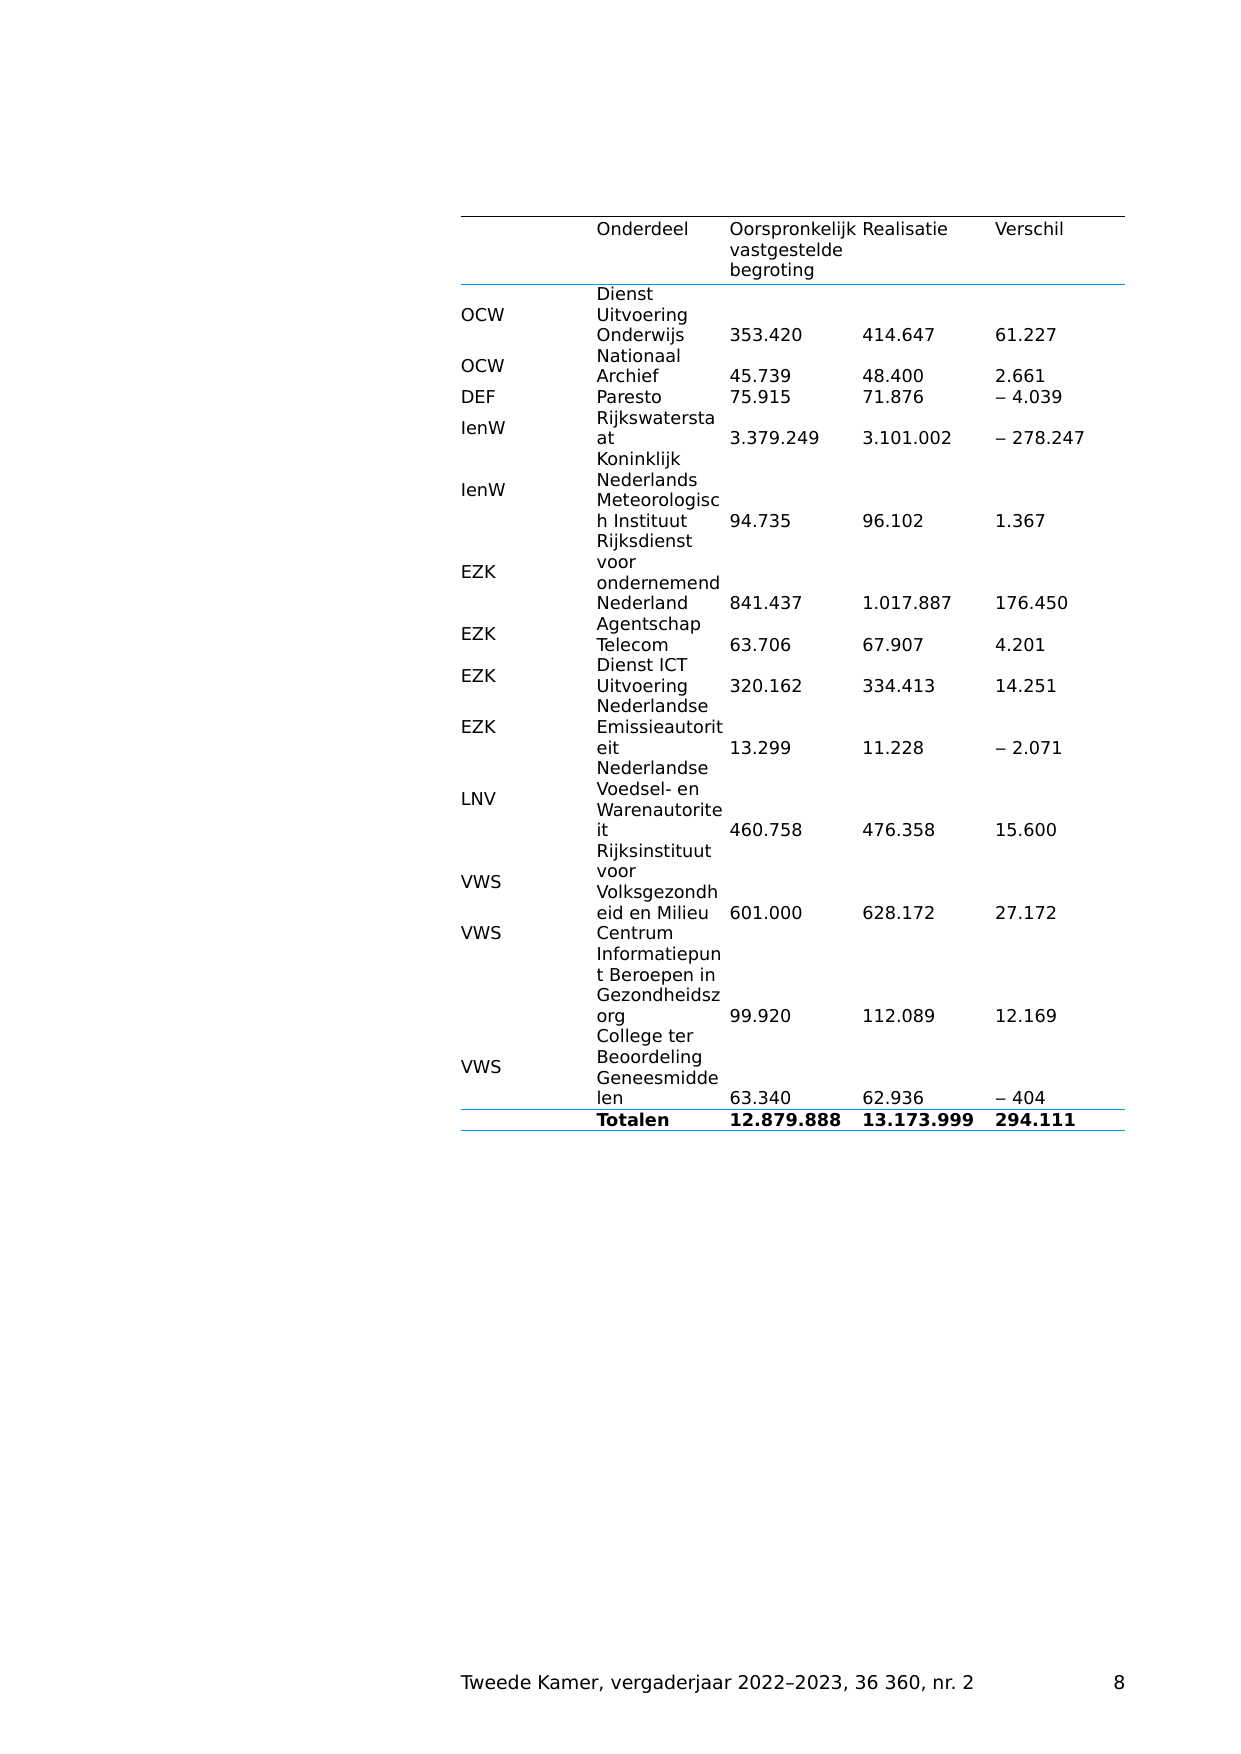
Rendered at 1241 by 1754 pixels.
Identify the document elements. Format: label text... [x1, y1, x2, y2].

table_cell DEF [461, 387, 593, 408]
table_cell 94.735 [726, 449, 859, 531]
table_cell 99.920 [726, 923, 859, 1026]
table_cell 460.758 [726, 758, 859, 841]
table_cell 15.600 [992, 758, 1125, 841]
table_cell 1.017.887 [859, 531, 992, 614]
table_cell 414.647 [859, 285, 992, 346]
table_cell 1.367 [992, 449, 1125, 531]
table_cell Oorspronkelijk vastgestelde begroting [726, 217, 859, 284]
table_cell IenW [461, 449, 593, 531]
table_cell 11.228 [859, 696, 992, 758]
table_cell 75.915 [726, 387, 859, 408]
table_cell Dienst ICT Uitvoering [594, 655, 726, 696]
table_cell Totalen [594, 1110, 726, 1130]
table_cell 3.379.249 [726, 408, 859, 449]
table_cell Realisatie [859, 217, 992, 284]
table_cell 628.172 [859, 841, 992, 923]
table_cell Agentschap Telecom [594, 614, 726, 655]
table_cell Paresto [594, 387, 726, 408]
table_cell EZK [461, 696, 593, 758]
table_cell Rijkswaterstaat [594, 408, 726, 449]
table_cell 4.201 [992, 614, 1125, 655]
table_cell ‒ 278.247 [992, 408, 1125, 449]
table_cell Dienst Uitvoering Onderwijs [594, 285, 726, 346]
table_cell OCW [461, 346, 593, 387]
table_cell 27.172 [992, 841, 1125, 923]
table_cell 48.400 [859, 346, 992, 387]
table_cell 2.661 [992, 346, 1125, 387]
table_cell 45.739 [726, 346, 859, 387]
table_cell [461, 1110, 593, 1130]
table_cell ‒ 4.039 [992, 387, 1125, 408]
table_cell Onderdeel [594, 217, 726, 284]
table_cell [461, 217, 593, 284]
table_cell 334.413 [859, 655, 992, 696]
table_cell 12.879.888 [726, 1110, 859, 1130]
table_cell 841.437 [726, 531, 859, 614]
table_cell 294.111 [992, 1110, 1125, 1130]
table_cell 63.706 [726, 614, 859, 655]
table_cell 63.340 [726, 1026, 859, 1109]
table_cell 353.420 [726, 285, 859, 346]
table_cell 14.251 [992, 655, 1125, 696]
table_cell 67.907 [859, 614, 992, 655]
table_cell VWS [461, 841, 593, 923]
table_cell ‒ 2.071 [992, 696, 1125, 758]
table_cell 61.227 [992, 285, 1125, 346]
table_cell 601.000 [726, 841, 859, 923]
table_cell 112.089 [859, 923, 992, 1026]
table_cell LNV [461, 758, 593, 841]
table_cell ‒ 404 [992, 1026, 1125, 1109]
table_cell 3.101.002 [859, 408, 992, 449]
table_cell 476.358 [859, 758, 992, 841]
table_cell Nederlandse Voedsel- en Warenautoriteit [594, 758, 726, 841]
table_cell OCW [461, 285, 593, 346]
table_cell EZK [461, 614, 593, 655]
table_cell Nederlandse Emissieautoriteit [594, 696, 726, 758]
table_cell College ter Beoordeling Geneesmiddelen [594, 1026, 726, 1109]
table_cell EZK [461, 655, 593, 696]
table_cell IenW [461, 408, 593, 449]
table_cell Rijksdienst voor ondernemend Nederland [594, 531, 726, 614]
table_cell 71.876 [859, 387, 992, 408]
table_cell 176.450 [992, 531, 1125, 614]
table_cell Rijksinstituut voor Volksgezondheid en Milieu [594, 841, 726, 923]
table_cell Nationaal Archief [594, 346, 726, 387]
table_cell Koninklijk Nederlands Meteorologisch Instituut [594, 449, 726, 531]
table_cell VWS [461, 923, 593, 1026]
table_cell 62.936 [859, 1026, 992, 1109]
table_header Tabel 1.6 Lasten 2022 van de baten-lastenagentschappen ( x € 1.000) [461, 191, 1125, 216]
table_cell EZK [461, 531, 593, 614]
table_cell Verschil [992, 217, 1125, 284]
table_cell 320.162 [726, 655, 859, 696]
table_cell 13.299 [726, 696, 859, 758]
table_cell 12.169 [992, 923, 1125, 1026]
table_cell Centrum Informatiepunt Beroepen in Gezondheidszorg [594, 923, 726, 1026]
table_cell 96.102 [859, 449, 992, 531]
table_cell VWS [461, 1026, 593, 1109]
table_cell 13.173.999 [859, 1110, 992, 1130]
